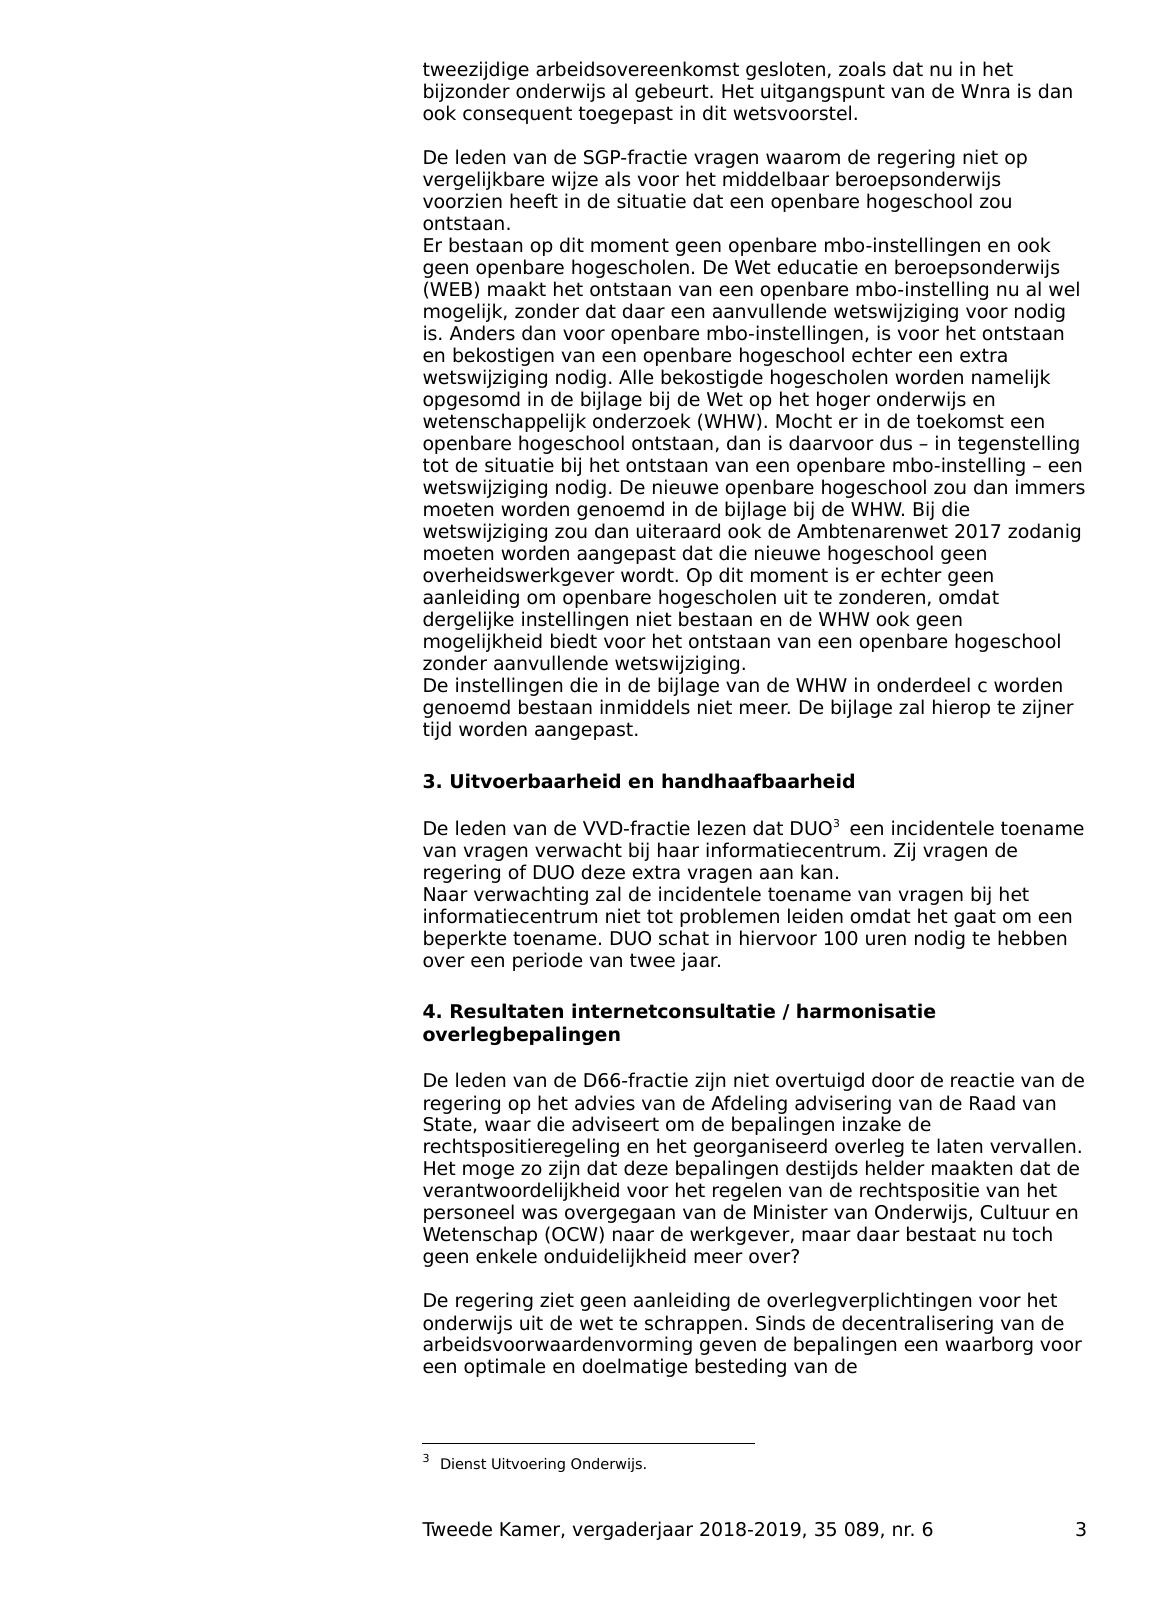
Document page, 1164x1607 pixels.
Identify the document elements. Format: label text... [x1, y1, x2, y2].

text Naar verwachting zal de incidentele toename van vragen bij het informatiecentrum niet tot problemen leiden omdat het gaat om een beperkte toename. DUO schat in hiervoor 100 uren nodig te hebben over een periode van twee jaar. [422, 883, 1087, 971]
text Dienst Uitvoering Onderwijs. [422, 1452, 1087, 1474]
text De leden van de VVD-fractie lezen dat DUO een incidentele toename van vragen verwacht bij haar informatiecentrum. Zij vragen de regering of DUO deze extra vragen aan kan. [422, 818, 1087, 883]
subtitle 3. Uitvoerbaarheid en handhaafbaarheid [422, 771, 1087, 793]
subtitle 4. Resultaten internetconsultatie / harmonisatie overlegbepalingen [422, 1001, 1087, 1045]
text De regering ziet geen aanleiding de overlegverplichtingen voor het onderwijs uit de wet te schrappen. Sinds de decentralisering van de arbeidsvoorwaardenvorming geven de bepalingen een waarborg voor een optimale en doelmatige besteding van de [422, 1290, 1087, 1378]
text Er bestaan op dit moment geen openbare mbo-instellingen en ook geen openbare hogescholen. De Wet educatie en beroepsonderwijs (WEB) maakt het ontstaan van een openbare mbo-instelling nu al wel mogelijk, zonder dat daar een aanvullende wetswijziging voor nodig is. Anders dan voor openbare mbo-instellingen, is voor het ontstaan en bekostigen van een openbare hogeschool echter een extra wetswijziging nodig. Alle bekostigde hogescholen worden namelijk opgesomd in de bijlage bij de Wet op het hoger onderwijs en wetenschappelijk onderzoek (WHW). Mocht er in de toekomst een openbare hogeschool ontstaan, dan is daarvoor dus – in tegenstelling tot de situatie bij het ontstaan van een openbare mbo-instelling – een wetswijziging nodig. De nieuwe openbare hogeschool zou dan immers moeten worden genoemd in de bijlage bij de WHW. Bij die wetswijziging zou dan uiteraard ook de Ambtenarenwet 2017 zodanig moeten worden aangepast dat die nieuwe hogeschool geen overheidswerkgever wordt. Op dit moment is er echter geen aanleiding om openbare hogescholen uit te zonderen, omdat dergelijke instellingen niet bestaan en de WHW ook geen mogelijkheid biedt voor het ontstaan van een openbare hogeschool zonder aanvullende wetswijziging. [422, 235, 1087, 675]
text De leden van de D66-fractie zijn niet overtuigd door de reactie van de regering op het advies van de Afdeling advisering van de Raad van State, waar die adviseert om de bepalingen inzake de rechtspositieregeling en het georganiseerd overleg te laten vervallen. Het moge zo zijn dat deze bepalingen destijds helder maakten dat de verantwoordelijkheid voor het regelen van de rechtspositie van het personeel was overgegaan van de Minister van Onderwijs, Cultuur en Wetenschap (OCW) naar de werkgever, maar daar bestaat nu toch geen enkele onduidelijkheid meer over? [422, 1070, 1087, 1268]
text De leden van de SGP-fractie vragen waarom de regering niet op vergelijkbare wijze als voor het middelbaar beroepsonderwijs voorzien heeft in de situatie dat een openbare hogeschool zou ontstaan. [422, 147, 1087, 235]
text tweezijdige arbeidsovereenkomst gesloten, zoals dat nu in het bijzonder onderwijs al gebeurt. Het uitgangspunt van de Wnra is dan ook consequent toegepast in dit wetsvoorstel. [422, 59, 1087, 125]
text De instellingen die in de bijlage van de WHW in onderdeel c worden genoemd bestaan inmiddels niet meer. De bijlage zal hierop te zijner tijd worden aangepast. [422, 675, 1087, 741]
